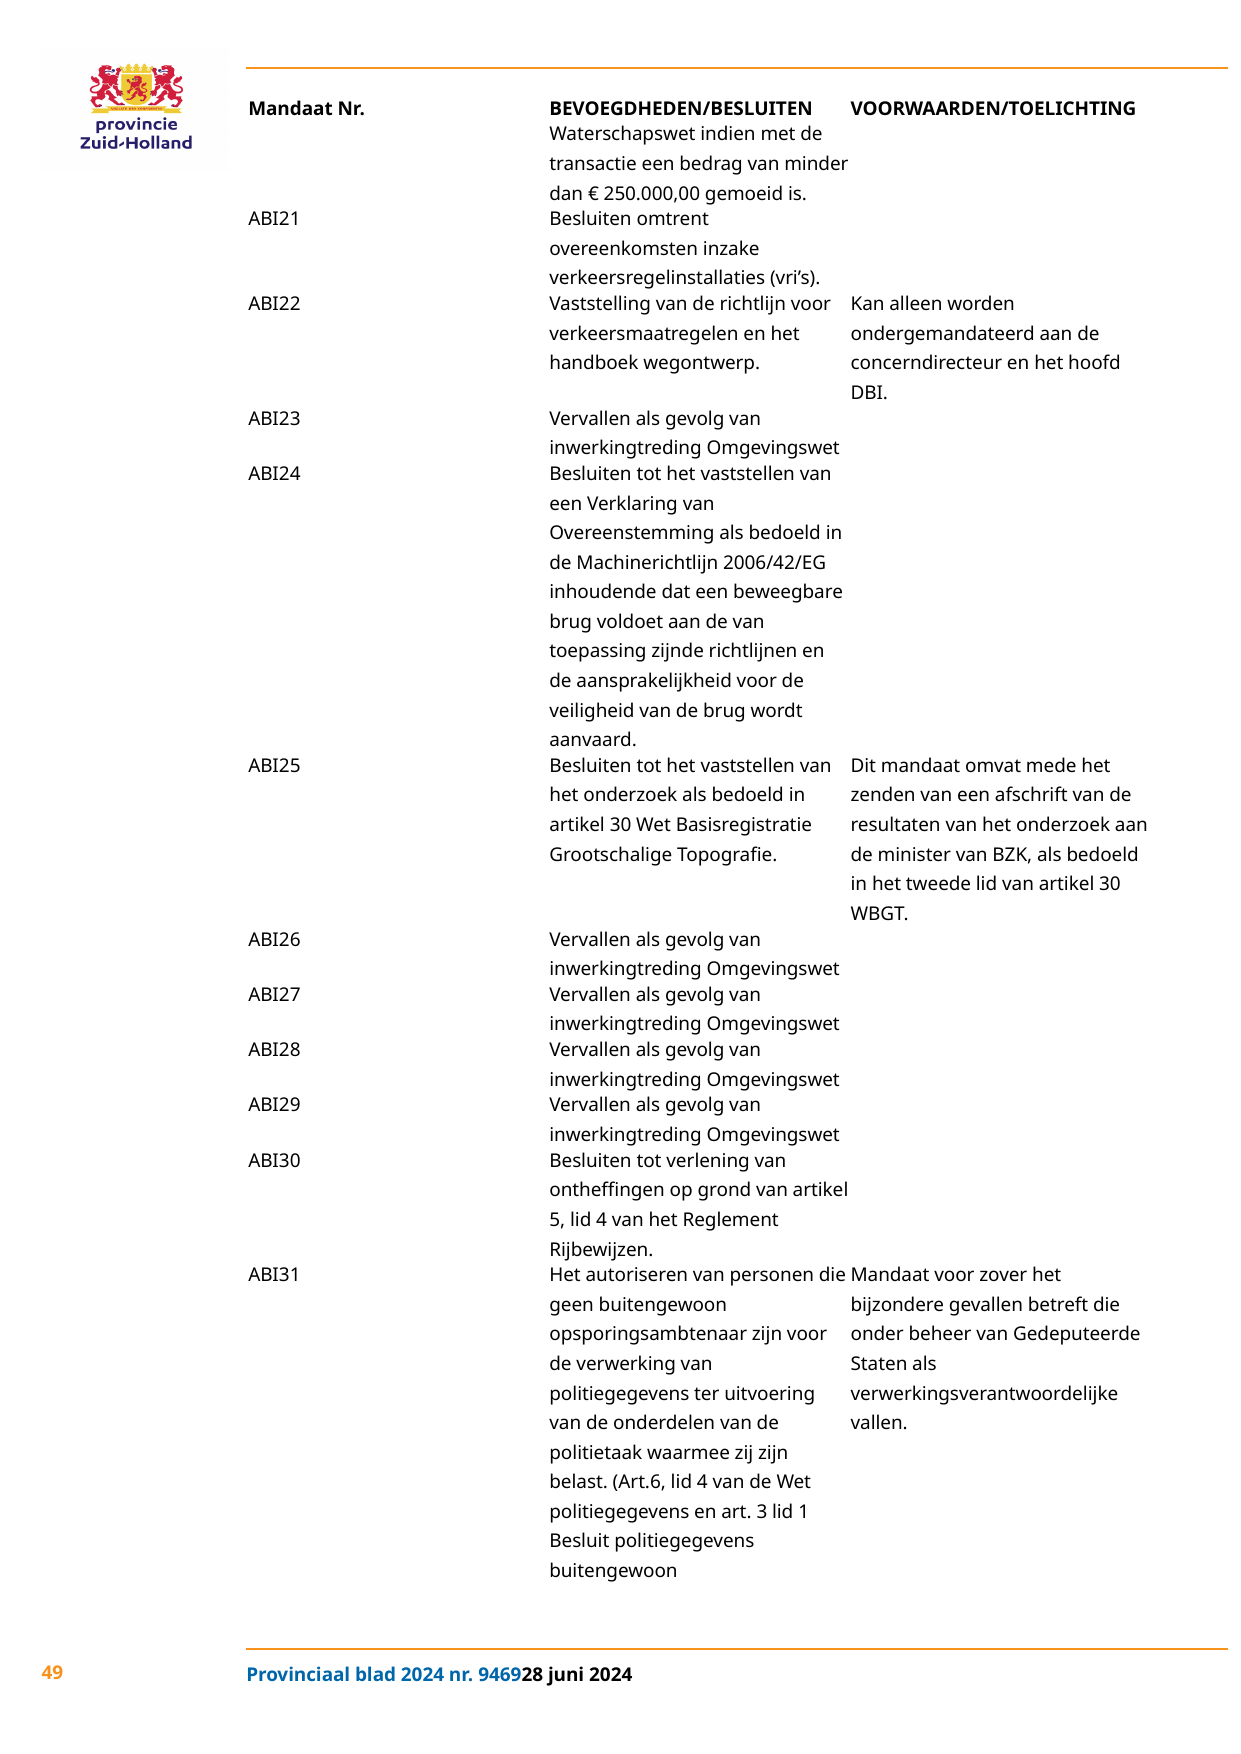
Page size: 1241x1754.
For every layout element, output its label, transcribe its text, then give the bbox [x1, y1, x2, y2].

table_header Mandaat Nr. [248, 95, 549, 121]
table_cell [248, 121, 549, 205]
table_cell [850, 926, 1152, 981]
table_header BEVOEGDHEDEN/BESLUITEN [549, 95, 850, 121]
table_cell ABI25 [248, 752, 549, 926]
table_cell Vervallen als gevolg van inwerkingtreding Omgevingswet [549, 1036, 850, 1092]
table_cell ABI30 [248, 1147, 549, 1261]
table_cell ABI29 [248, 1092, 549, 1147]
table_cell Het autoriseren van personen die geen buitengewoon opsporingsambtenaar zijn voor de verwerking van politiegegevens ter uitvoering van de onderdelen van de politietaak waarmee zij zijn belast. (Art.6, lid 4 van de Wet politiegegevens en art. 3 lid 1 Besluit politiegegevens buitengewoon [549, 1261, 850, 1583]
table_cell Mandaat voor zover het bijzondere gevallen betreft die onder beheer van Gedeputeerde Staten als verwerkingsverantwoordelijke vallen. [850, 1261, 1152, 1583]
table_cell [850, 460, 1152, 752]
table_cell Dit mandaat omvat mede het zenden van een afschrift van de resultaten van het onderzoek aan de minister van BZK, als bedoeld in het tweede lid van artikel 30 WBGT. [850, 752, 1152, 926]
table_cell Besluiten tot het vaststellen van een Verklaring van Overeenstemming als bedoeld in de Machinerichtlijn 2006/42/EG inhoudende dat een beweegbare brug voldoet aan de van toepassing zijnde richtlijnen en de aansprakelijkheid voor de veiligheid van de brug wordt aanvaard. [549, 460, 850, 752]
table_cell ABI21 [248, 205, 549, 290]
table_cell ABI26 [248, 926, 549, 981]
table_cell [850, 121, 1152, 205]
table_cell ABI23 [248, 405, 549, 460]
table_cell [850, 205, 1152, 290]
table_cell Vervallen als gevolg van inwerkingtreding Omgevingswet [549, 405, 850, 460]
table_cell [850, 1036, 1152, 1092]
table_cell ABI31 [248, 1261, 549, 1583]
table_header VOORWAARDEN/TOELICHTING [850, 95, 1152, 121]
table_cell Waterschapswet indien met de transactie een bedrag van minder dan € 250.000,00 gemoeid is. [549, 121, 850, 205]
table_cell Kan alleen worden ondergemandateerd aan de concerndirecteur en het hoofd DBI. [850, 290, 1152, 405]
table_cell Vervallen als gevolg van inwerkingtreding Omgevingswet [549, 981, 850, 1036]
table_cell [850, 405, 1152, 460]
table_cell Besluiten tot het vaststellen van het onderzoek als bedoeld in artikel 30 Wet Basisregistratie Grootschalige Topografie. [549, 752, 850, 926]
table_cell ABI27 [248, 981, 549, 1036]
table_cell Besluiten tot verlening van ontheffingen op grond van artikel 5, lid 4 van het Reglement Rijbewijzen. [549, 1147, 850, 1261]
table_cell Vaststelling van de richtlijn voor verkeersmaatregelen en het handboek wegontwerp. [549, 290, 850, 405]
table_cell [850, 1092, 1152, 1147]
table_cell Vervallen als gevolg van inwerkingtreding Omgevingswet [549, 1092, 850, 1147]
table_cell [850, 981, 1152, 1036]
table_cell [850, 1147, 1152, 1261]
table_cell ABI22 [248, 290, 549, 405]
table_cell Vervallen als gevolg van inwerkingtreding Omgevingswet [549, 926, 850, 981]
table_cell ABI28 [248, 1036, 549, 1092]
table_cell Besluiten omtrent overeenkomsten inzake verkeersregelinstallaties (vri’s). [549, 205, 850, 290]
table_cell ABI24 [248, 460, 549, 752]
picture [41, 47, 231, 172]
